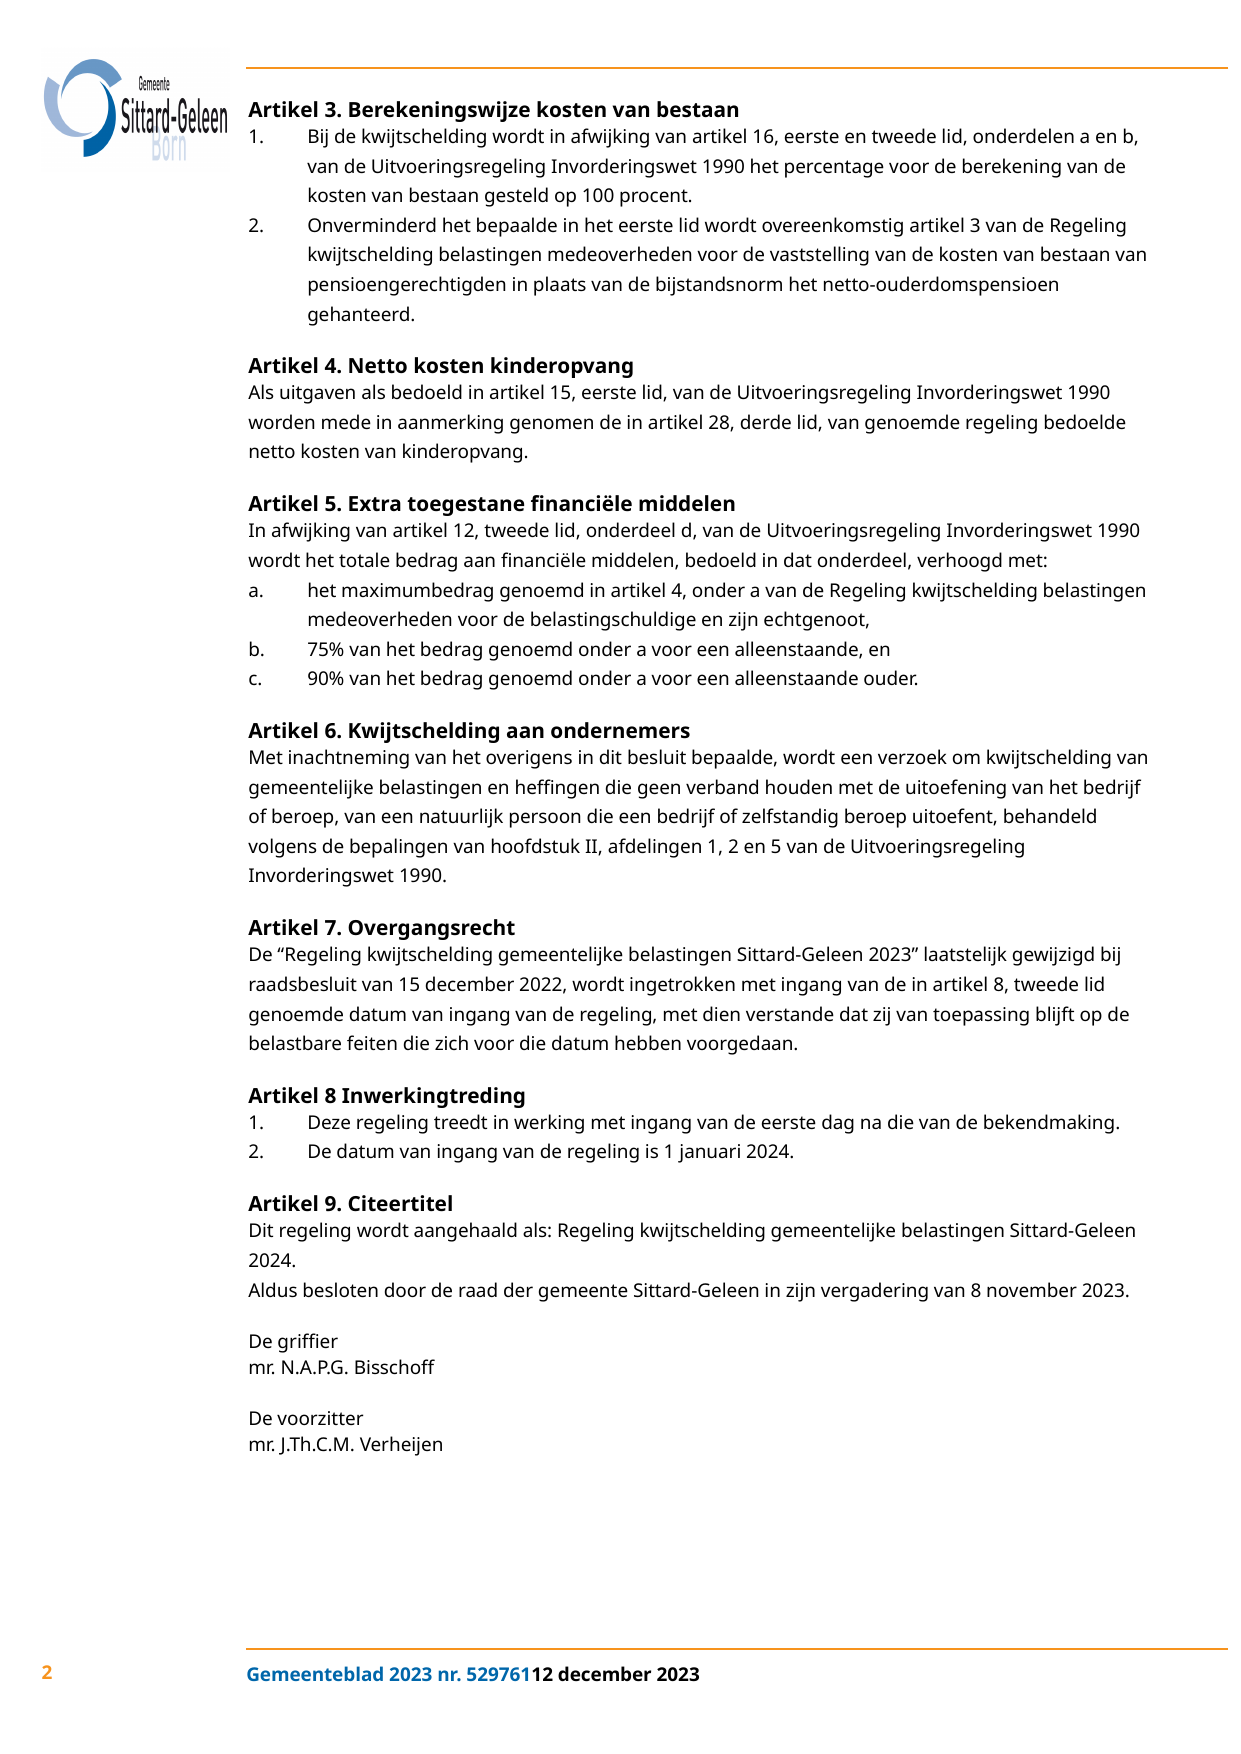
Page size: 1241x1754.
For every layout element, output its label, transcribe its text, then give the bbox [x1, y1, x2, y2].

text Met inachtneming van het overigens in dit besluit bepaalde, wordt een verzoek om kwijtschelding van gemeentelijke belastingen en heffingen die geen verband houden met de uitoefening van het bedrijf of beroep, van een natuurlijk persoon die een bedrijf of zelfstandig beroep uitoefent, behandeld volgens de bepalingen van hoofdstuk II, afdelingen 1, 2 en 5 van de Uitvoeringsregeling Invorderingswet 1990. [248, 744, 1152, 888]
text Als uitgaven als bedoeld in artikel 15, eerste lid, van de Uitvoeringsregeling Invorderingswet 1990 worden mede in aanmerking genomen de in artikel 28, derde lid, van genoemde regeling bedoelde netto kosten van kinderopvang. [248, 379, 1152, 464]
list De datum van ingang van de regeling is 1 januari 2024. [248, 1139, 1152, 1164]
text Artikel 4. Netto kosten kinderopvang [248, 351, 1152, 379]
text Artikel 3. Berekeningswijze kosten van bestaan [248, 95, 1152, 123]
list Deze regeling treedt in werking met ingang van de eerste dag na die van de bekendmaking. [248, 1109, 1152, 1135]
text In afwijking van artikel 12, tweede lid, onderdeel d, van de Uitvoeringsregeling Invorderingswet 1990 wordt het totale bedrag aan financiële middelen, bedoeld in dat onderdeel, verhoogd met: [248, 518, 1152, 573]
text De griffier [248, 1328, 1152, 1354]
text mr. N.A.P.G. Bisschoff [248, 1354, 1152, 1380]
text Artikel 9. Citeertitel [248, 1189, 1152, 1218]
text mr. J.Th.C.M. Verheijen [248, 1431, 1152, 1457]
text De voorzitter [248, 1405, 1152, 1431]
text Artikel 7. Overgangsrecht [248, 913, 1152, 942]
text De “Regeling kwijtschelding gemeentelijke belastingen Sittard-Geleen 2023” laatstelijk gewijzigd bij raadsbesluit van 15 december 2022, wordt ingetrokken met ingang van de in artikel 8, tweede lid genoemde datum van ingang van de regeling, met dien verstande dat zij van toepassing blijft op de belastbare feiten die zich voor die datum hebben voorgedaan. [248, 942, 1152, 1056]
list Bij de kwijtschelding wordt in afwijking van artikel 16, eerste en tweede lid, onderdelen a en b, van de Uitvoeringsregeling Invorderingswet 1990 het percentage voor de berekening van de kosten van bestaan gesteld op 100 procent. [248, 123, 1152, 208]
list 75% van het bedrag genoemd onder a voor een alleenstaande, en [248, 636, 1152, 662]
list 90% van het bedrag genoemd onder a voor een alleenstaande ouder. [248, 666, 1152, 691]
picture [41, 47, 231, 172]
text Aldus besloten door de raad der gemeente Sittard-Geleen in zijn vergadering van 8 november 2023. [248, 1277, 1152, 1302]
text Artikel 5. Extra toegestane financiële middelen [248, 489, 1152, 518]
list Onverminderd het bepaalde in het eerste lid wordt overeenkomstig artikel 3 van de Regeling kwijtschelding belastingen medeoverheden voor de vaststelling van de kosten van bestaan van pensioengerechtigden in plaats van de bijstandsnorm het netto-ouderdomspensioen gehanteerd. [248, 212, 1152, 326]
list het maximumbedrag genoemd in artikel 4, onder a van de Regeling kwijtschelding belastingen medeoverheden voor de belastingschuldige en zijn echtgenoot, [248, 577, 1152, 632]
text Artikel 8 Inwerkingtreding [248, 1081, 1152, 1109]
text Artikel 6. Kwijtschelding aan ondernemers [248, 716, 1152, 744]
text Dit regeling wordt aangehaald als: Regeling kwijtschelding gemeentelijke belastingen Sittard-Geleen 2024. [248, 1218, 1152, 1273]
